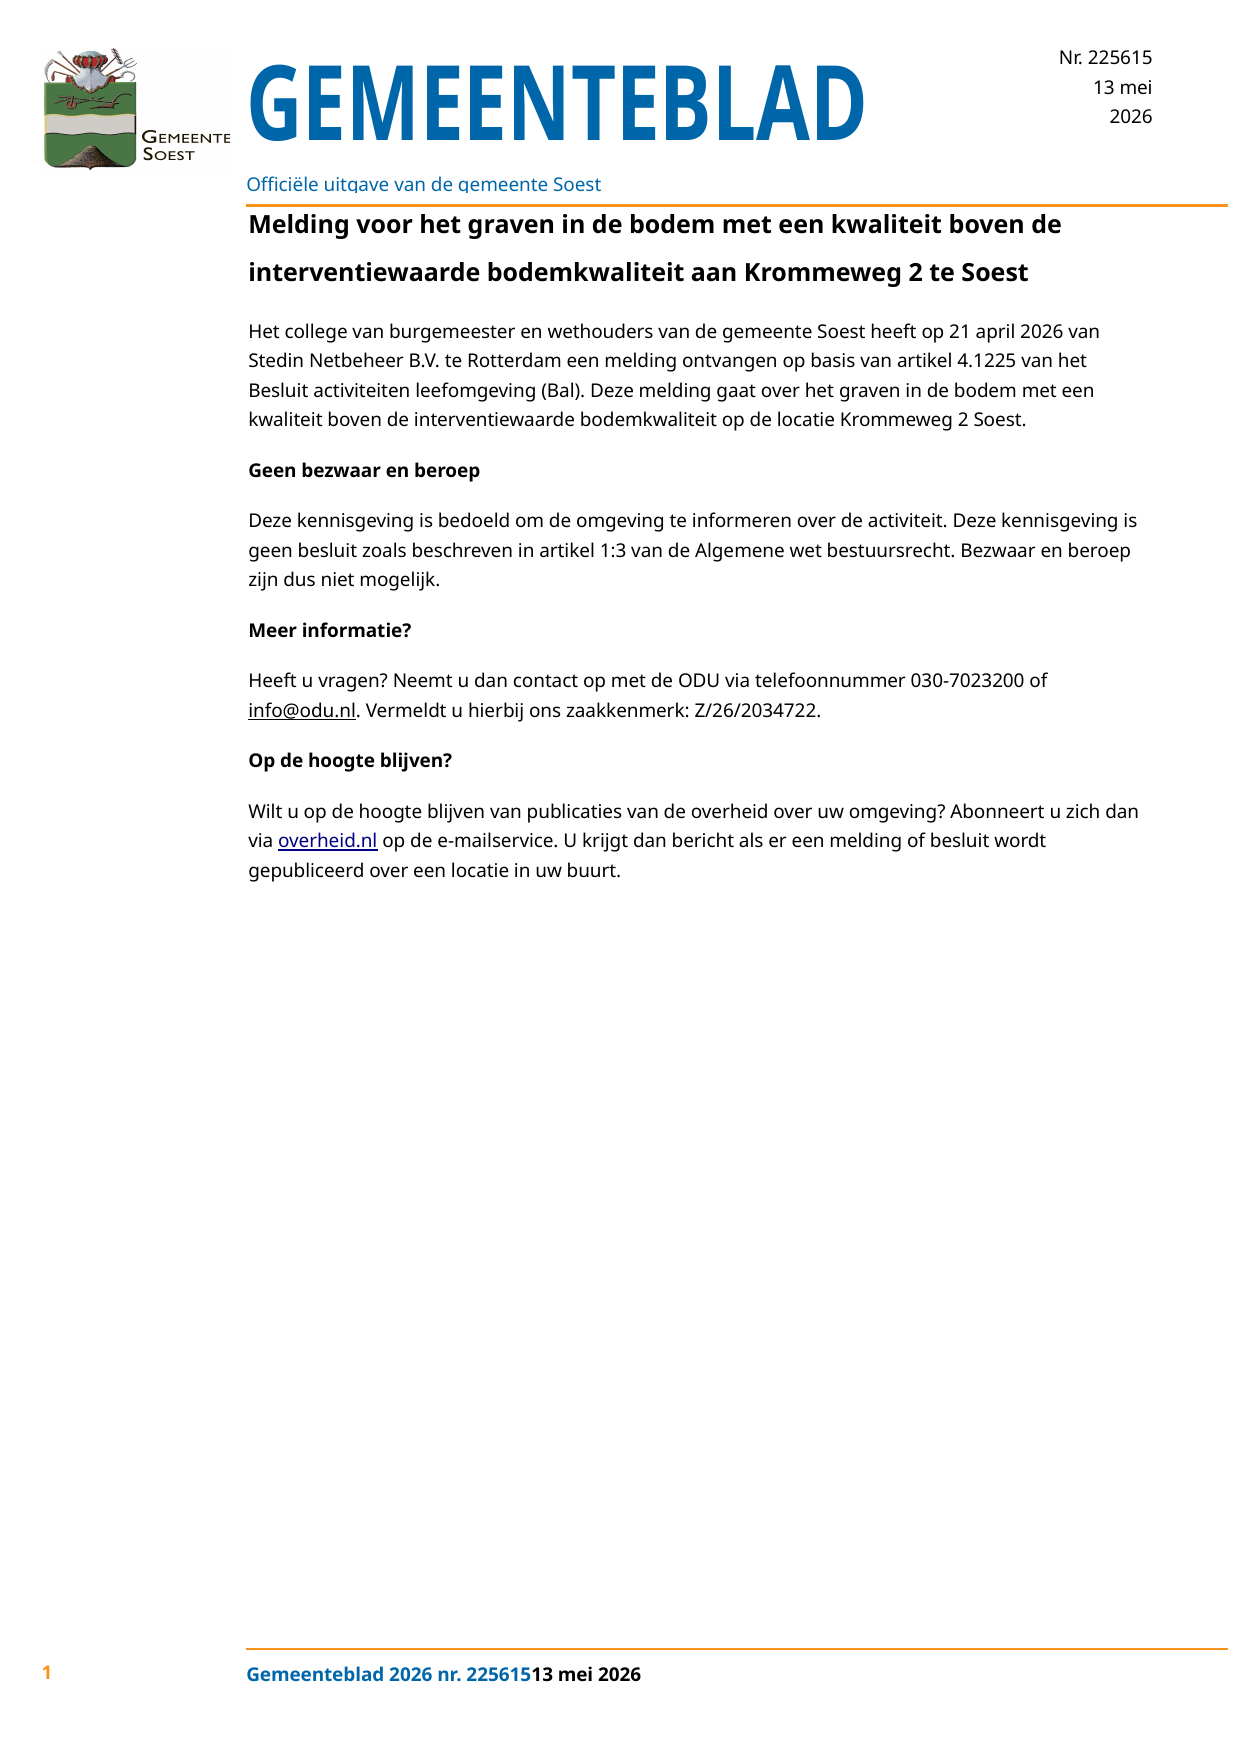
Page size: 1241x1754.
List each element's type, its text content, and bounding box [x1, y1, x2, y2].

text Melding voor het graven in de bodem met een kwaliteit boven de interventiewaarde bodemkwaliteit aan Krommeweg 2 te Soest [248, 207, 1152, 288]
text Op de hoogte blijven? [248, 747, 1152, 773]
text Heeft u vragen? Neemt u dan contact op met de ODU via telefoonnummer 030-7023200 of info@odu.nl. Vermeldt u hierbij ons zaakkenmerk: Z/26/2034722. [248, 667, 1152, 723]
text Wilt u op de hoogte blijven van publicaties van de overheid over uw omgeving? Abonneert u zich dan via overheid.nl op de e-mailservice. U krijgt dan bericht als er een melding of besluit wordt gepubliceerd over een locatie in uw buurt. [248, 798, 1152, 883]
text Meer informatie? [248, 617, 1152, 643]
text Het college van burgemeester en wethouders van de gemeente Soest heeft op 21 april 2026 van Stedin Netbeheer B.V. te Rotterdam een melding ontvangen op basis van artikel 4.1225 van het Besluit activiteiten leefomgeving (Bal). Deze melding gaat over het graven in de bodem met een kwaliteit boven de interventiewaarde bodemkwaliteit op de locatie Krommeweg 2 Soest. [248, 318, 1152, 432]
picture [41, 47, 231, 172]
text Geen bezwaar en beroep [248, 457, 1152, 483]
text Deze kennisgeving is bedoeld om de omgeving te informeren over de activiteit. Deze kennisgeving is geen besluit zoals beschreven in artikel 1:3 van de Algemene wet bestuursrecht. Bezwaar en beroep zijn dus niet mogelijk. [248, 507, 1152, 592]
